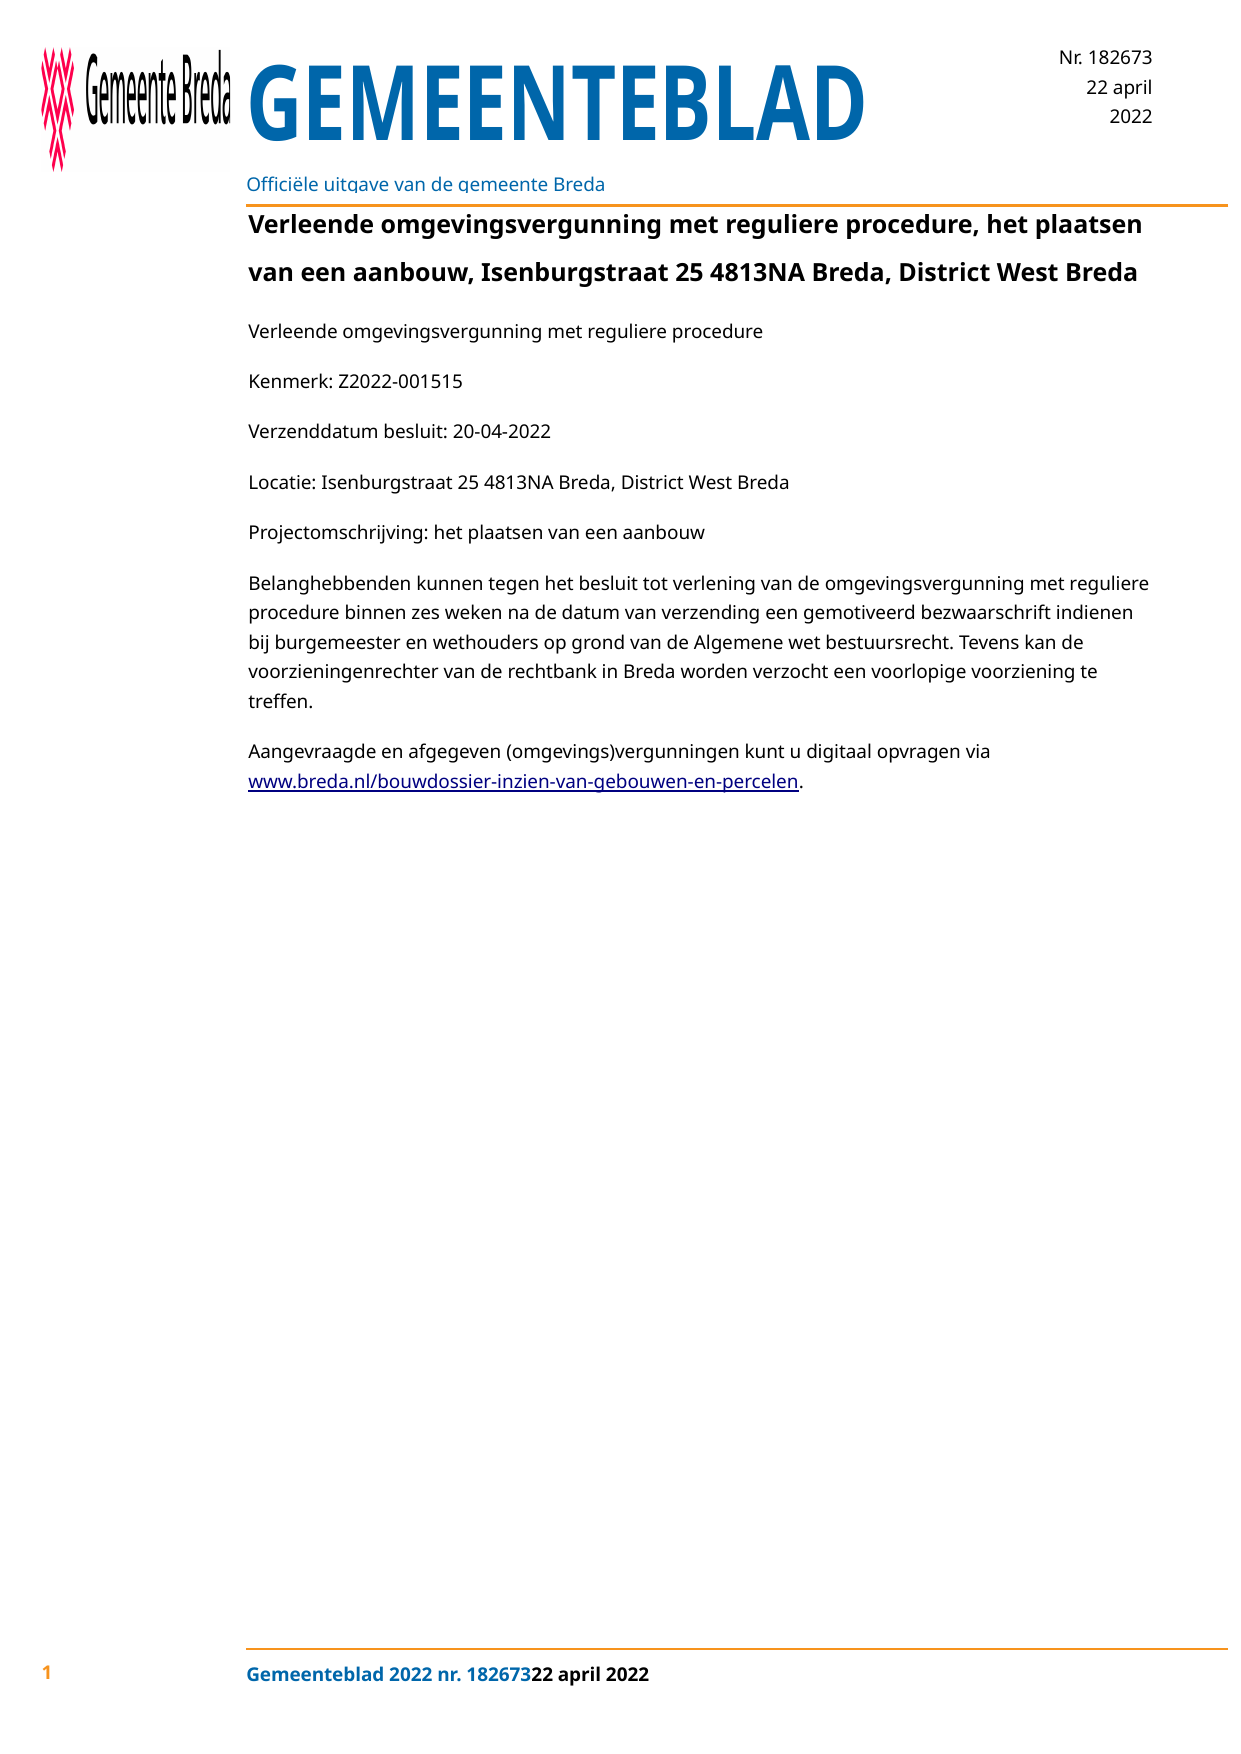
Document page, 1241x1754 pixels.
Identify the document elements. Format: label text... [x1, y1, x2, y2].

text Verleende omgevingsvergunning met reguliere procedure [248, 318, 1152, 344]
text Aangevraagde en afgegeven (omgevings)vergunningen kunt u digitaal opvragen via www.breda.nl/bouwdossier-inzien-van-gebouwen-en-percelen. [248, 739, 1152, 794]
text Projectomschrijving: het plaatsen van een aanbouw [248, 519, 1152, 545]
text Kenmerk: Z2022-001515 [248, 368, 1152, 394]
picture [41, 47, 231, 172]
text Verzenddatum besluit: 20-04-2022 [248, 419, 1152, 444]
text Belanghebbenden kunnen tegen het besluit tot verlening van de omgevingsvergunning met reguliere procedure binnen zes weken na de datum van verzending een gemotiveerd bezwaarschrift indienen bij burgemeester en wethouders op grond van de Algemene wet bestuursrecht. Tevens kan de voorzieningenrechter van de rechtbank in Breda worden verzocht een voorlopige voorziening te treffen. [248, 570, 1152, 714]
text Verleende omgevingsvergunning met reguliere procedure, het plaatsen van een aanbouw, Isenburgstraat 25 4813NA Breda, District West Breda [248, 207, 1152, 288]
text Locatie: Isenburgstraat 25 4813NA Breda, District West Breda [248, 469, 1152, 495]
